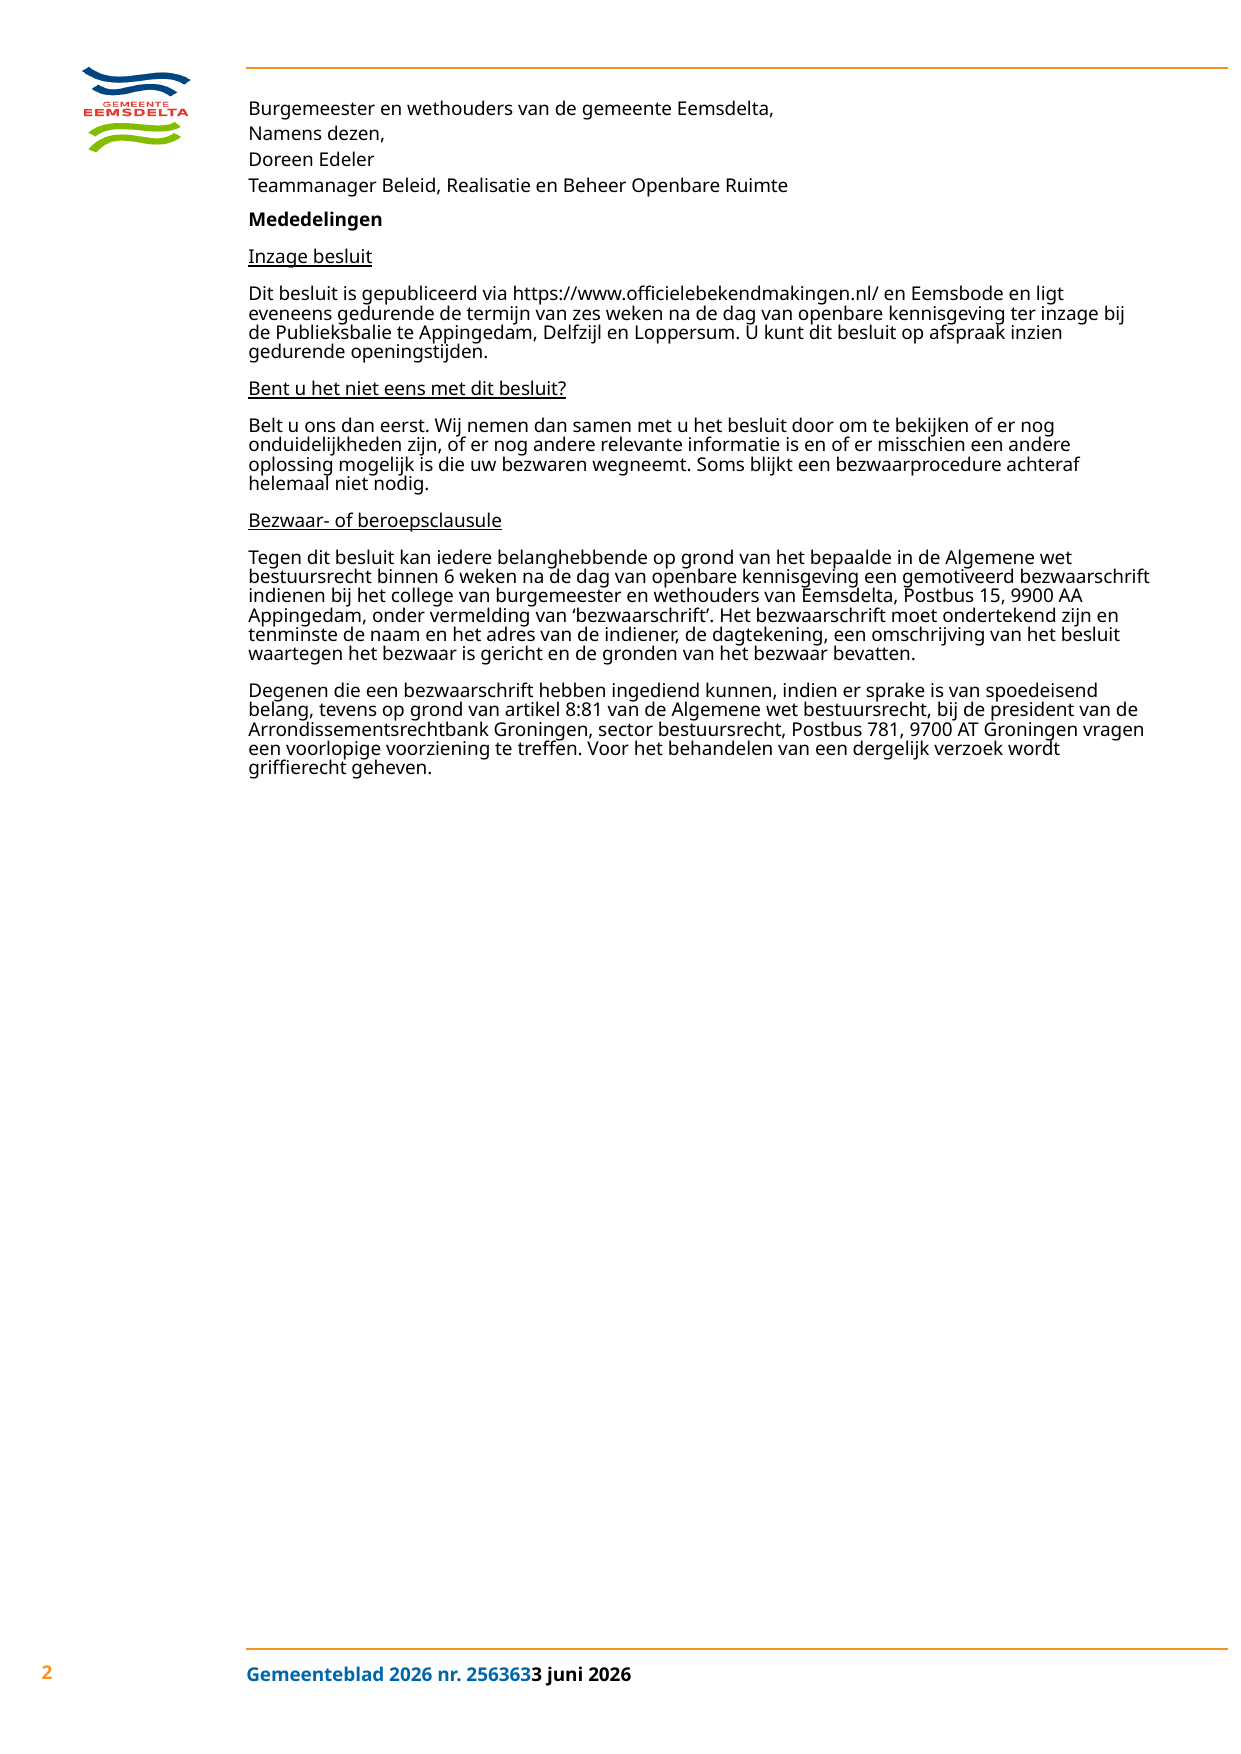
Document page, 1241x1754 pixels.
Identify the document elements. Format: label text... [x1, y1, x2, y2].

text Dit besluit is gepubliceerd via https://www.officielebekendmakingen.nl/ en Eemsbode en ligt eveneens gedurende de termijn van zes weken na de dag van openbare kennisgeving ter inzage bij de Publieksbalie te Appingedam, Delfzijl en Loppersum. U kunt dit besluit op afspraak inzien gedurende openingstijden. [248, 285, 1152, 362]
text Inzage besluit [248, 248, 1152, 268]
text Degenen die een bezwaarschrift hebben ingediend kunnen, indien er sprake is van spoedeisend belang, tevens op grond van artikel 8:81 van de Algemene wet bestuursrecht, bij de president van de Arrondissementsrechtbank Groningen, sector bestuursrecht, Postbus 781, 9700 AT Groningen vragen een voorlopige voorziening te treffen. Voor het behandelen van een dergelijk verzoek wordt griffierecht geheven. [248, 682, 1152, 778]
text Namens dezen, [248, 121, 1152, 146]
picture [41, 47, 231, 172]
text Teammanager Beleid, Realisatie en Beheer Openbare Ruimte [248, 172, 1152, 198]
text Burgemeester en wethouders van de gemeente Eemsdelta, [248, 95, 1152, 121]
text Mededelingen [248, 211, 1152, 231]
text Bent u het niet eens met dit besluit? [248, 380, 1152, 399]
text Bezwaar- of beroepsclausule [248, 512, 1152, 531]
text Tegen dit besluit kan iedere belanghebbende op grond van het bepaalde in de Algemene wet bestuursrecht binnen 6 weken na de dag van openbare kennisgeving een gemotiveerd bezwaarschrift indienen bij het college van burgemeester en wethouders van Eemsdelta, Postbus 15, 9900 AA Appingedam, onder vermelding van ‘bezwaarschrift’. Het bezwaarschrift moet ondertekend zijn en tenminste de naam en het adres van de indiener, de dagtekening, een omschrijving van het besluit waartegen het bezwaar is gericht en de gronden van het bezwaar bevatten. [248, 549, 1152, 664]
text Belt u ons dan eerst. Wij nemen dan samen met u het besluit door om te bekijken of er nog onduidelijkheden zijn, of er nog andere relevante informatie is en of er misschien een andere oplossing mogelijk is die uw bezwaren wegneemt. Soms blijkt een bezwaarprocedure achteraf helemaal niet nodig. [248, 417, 1152, 494]
text Doreen Edeler [248, 146, 1152, 172]
